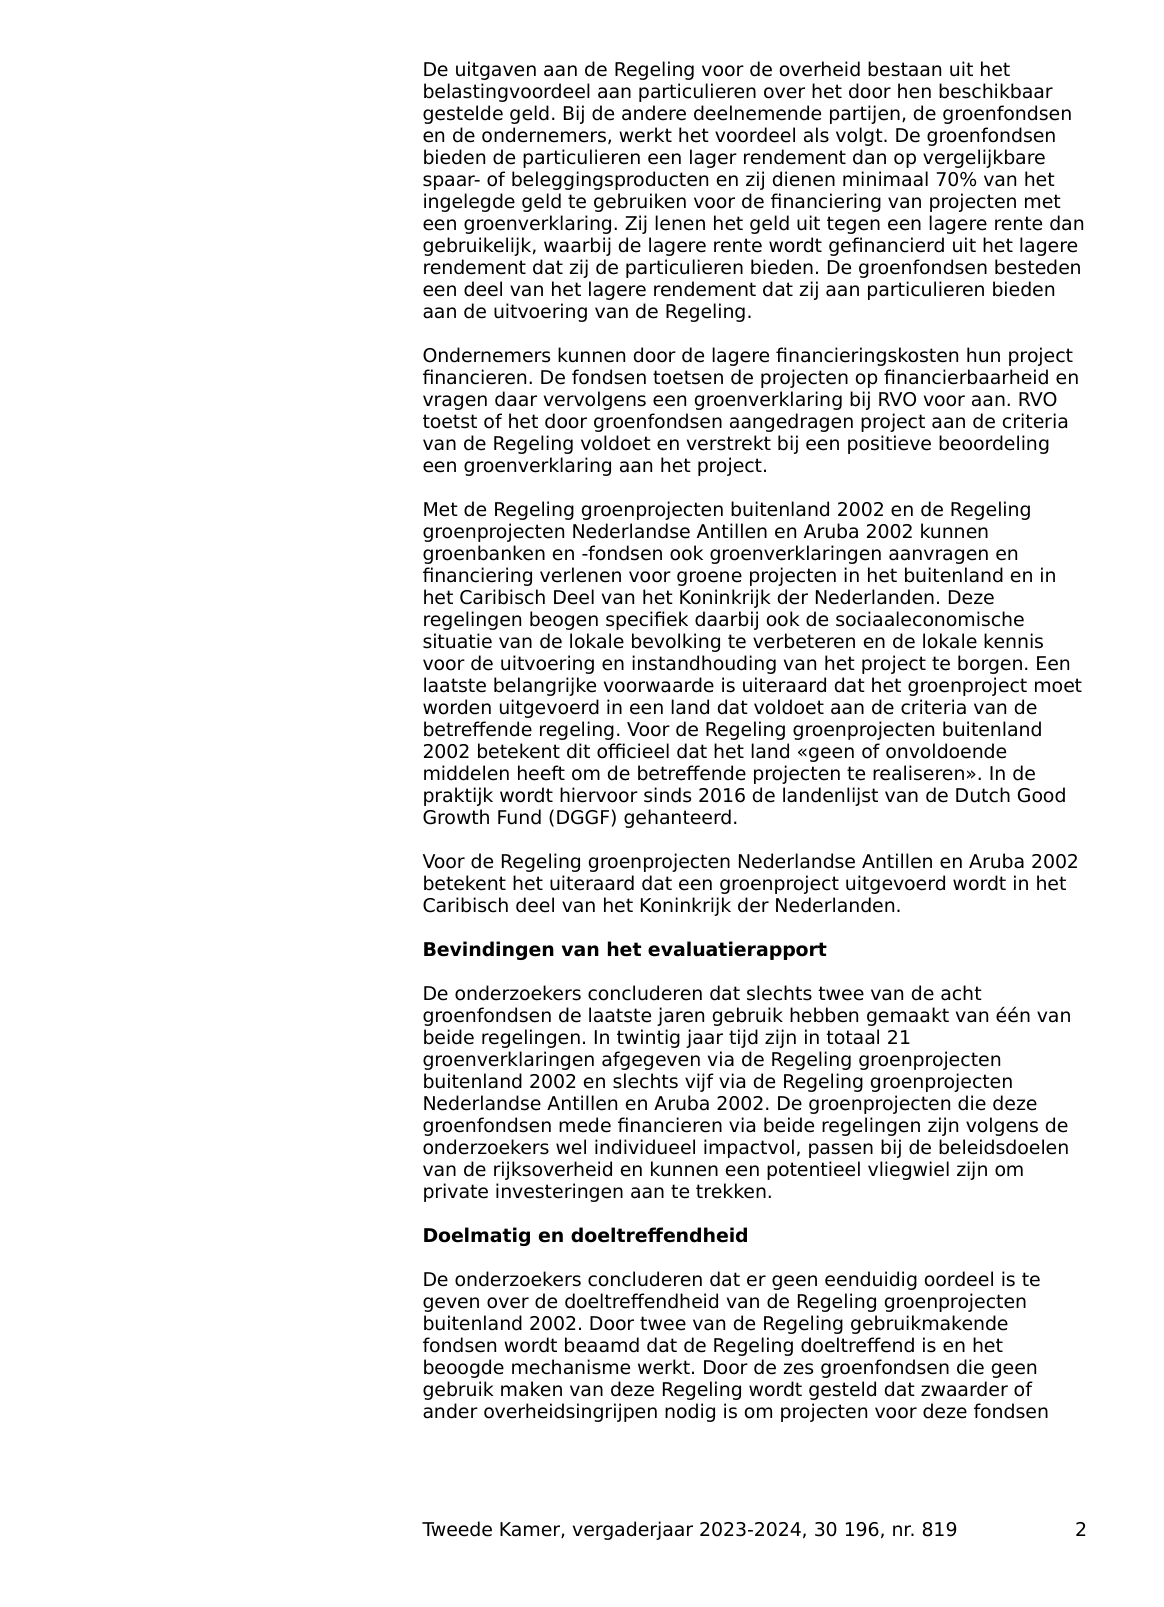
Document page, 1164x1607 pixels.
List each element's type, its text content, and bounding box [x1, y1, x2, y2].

text Ondernemers kunnen door de lagere financieringskosten hun project financieren. De fondsen toetsen de projecten op financierbaarheid en vragen daar vervolgens een groenverklaring bij RVO voor aan. RVO toetst of het door groenfondsen aangedragen project aan de criteria van de Regeling voldoet en verstrekt bij een positieve beoordeling een groenverklaring aan het project. [422, 345, 1087, 477]
text Met de Regeling groenprojecten buitenland 2002 en de Regeling groenprojecten Nederlandse Antillen en Aruba 2002 kunnen groenbanken en -fondsen ook groenverklaringen aanvragen en financiering verlenen voor groene projecten in het buitenland en in het Caribisch Deel van het Koninkrijk der Nederlanden. Deze regelingen beogen specifiek daarbij ook de sociaaleconomische situatie van de lokale bevolking te verbeteren en de lokale kennis voor de uitvoering en instandhouding van het project te borgen. Een laatste belangrijke voorwaarde is uiteraard dat het groenproject moet worden uitgevoerd in een land dat voldoet aan de criteria van de betreffende regeling. Voor de Regeling groenprojecten buitenland 2002 betekent dit officieel dat het land «geen of onvoldoende middelen heeft om de betreffende projecten te realiseren». In de praktijk wordt hiervoor sinds 2016 de landenlijst van de Dutch Good Growth Fund (DGGF) gehanteerd. [422, 499, 1087, 829]
text Voor de Regeling groenprojecten Nederlandse Antillen en Aruba 2002 betekent het uiteraard dat een groenproject uitgevoerd wordt in het Caribisch deel van het Koninkrijk der Nederlanden. [422, 851, 1087, 917]
subtitle Doelmatig en doeltreffendheid [422, 1225, 1087, 1247]
text De onderzoekers concluderen dat slechts twee van de acht groenfondsen de laatste jaren gebruik hebben gemaakt van één van beide regelingen. In twintig jaar tijd zijn in totaal 21 groenverklaringen afgegeven via de Regeling groenprojecten buitenland 2002 en slechts vijf via de Regeling groenprojecten Nederlandse Antillen en Aruba 2002. De groenprojecten die deze groenfondsen mede financieren via beide regelingen zijn volgens de onderzoekers wel individueel impactvol, passen bij de beleidsdoelen van de rijksoverheid en kunnen een potentieel vliegwiel zijn om private investeringen aan te trekken. [422, 983, 1087, 1203]
text De onderzoekers concluderen dat er geen eenduidig oordeel is te geven over de doeltreffendheid van de Regeling groenprojecten buitenland 2002. Door twee van de Regeling gebruikmakende fondsen wordt beaamd dat de Regeling doeltreffend is en het beoogde mechanisme werkt. Door de zes groenfondsen die geen gebruik maken van deze Regeling wordt gesteld dat zwaarder of ander overheidsingrijpen nodig is om projecten voor deze fondsen [422, 1269, 1087, 1423]
subtitle Bevindingen van het evaluatierapport [422, 939, 1087, 961]
text De uitgaven aan de Regeling voor de overheid bestaan uit het belastingvoordeel aan particulieren over het door hen beschikbaar gestelde geld. Bij de andere deelnemende partijen, de groenfondsen en de ondernemers, werkt het voordeel als volgt. De groenfondsen bieden de particulieren een lager rendement dan op vergelijkbare spaar- of beleggingsproducten en zij dienen minimaal 70% van het ingelegde geld te gebruiken voor de financiering van projecten met een groenverklaring. Zij lenen het geld uit tegen een lagere rente dan gebruikelijk, waarbij de lagere rente wordt gefinancierd uit het lagere rendement dat zij de particulieren bieden. De groenfondsen besteden een deel van het lagere rendement dat zij aan particulieren bieden aan de uitvoering van de Regeling. [422, 59, 1087, 323]
